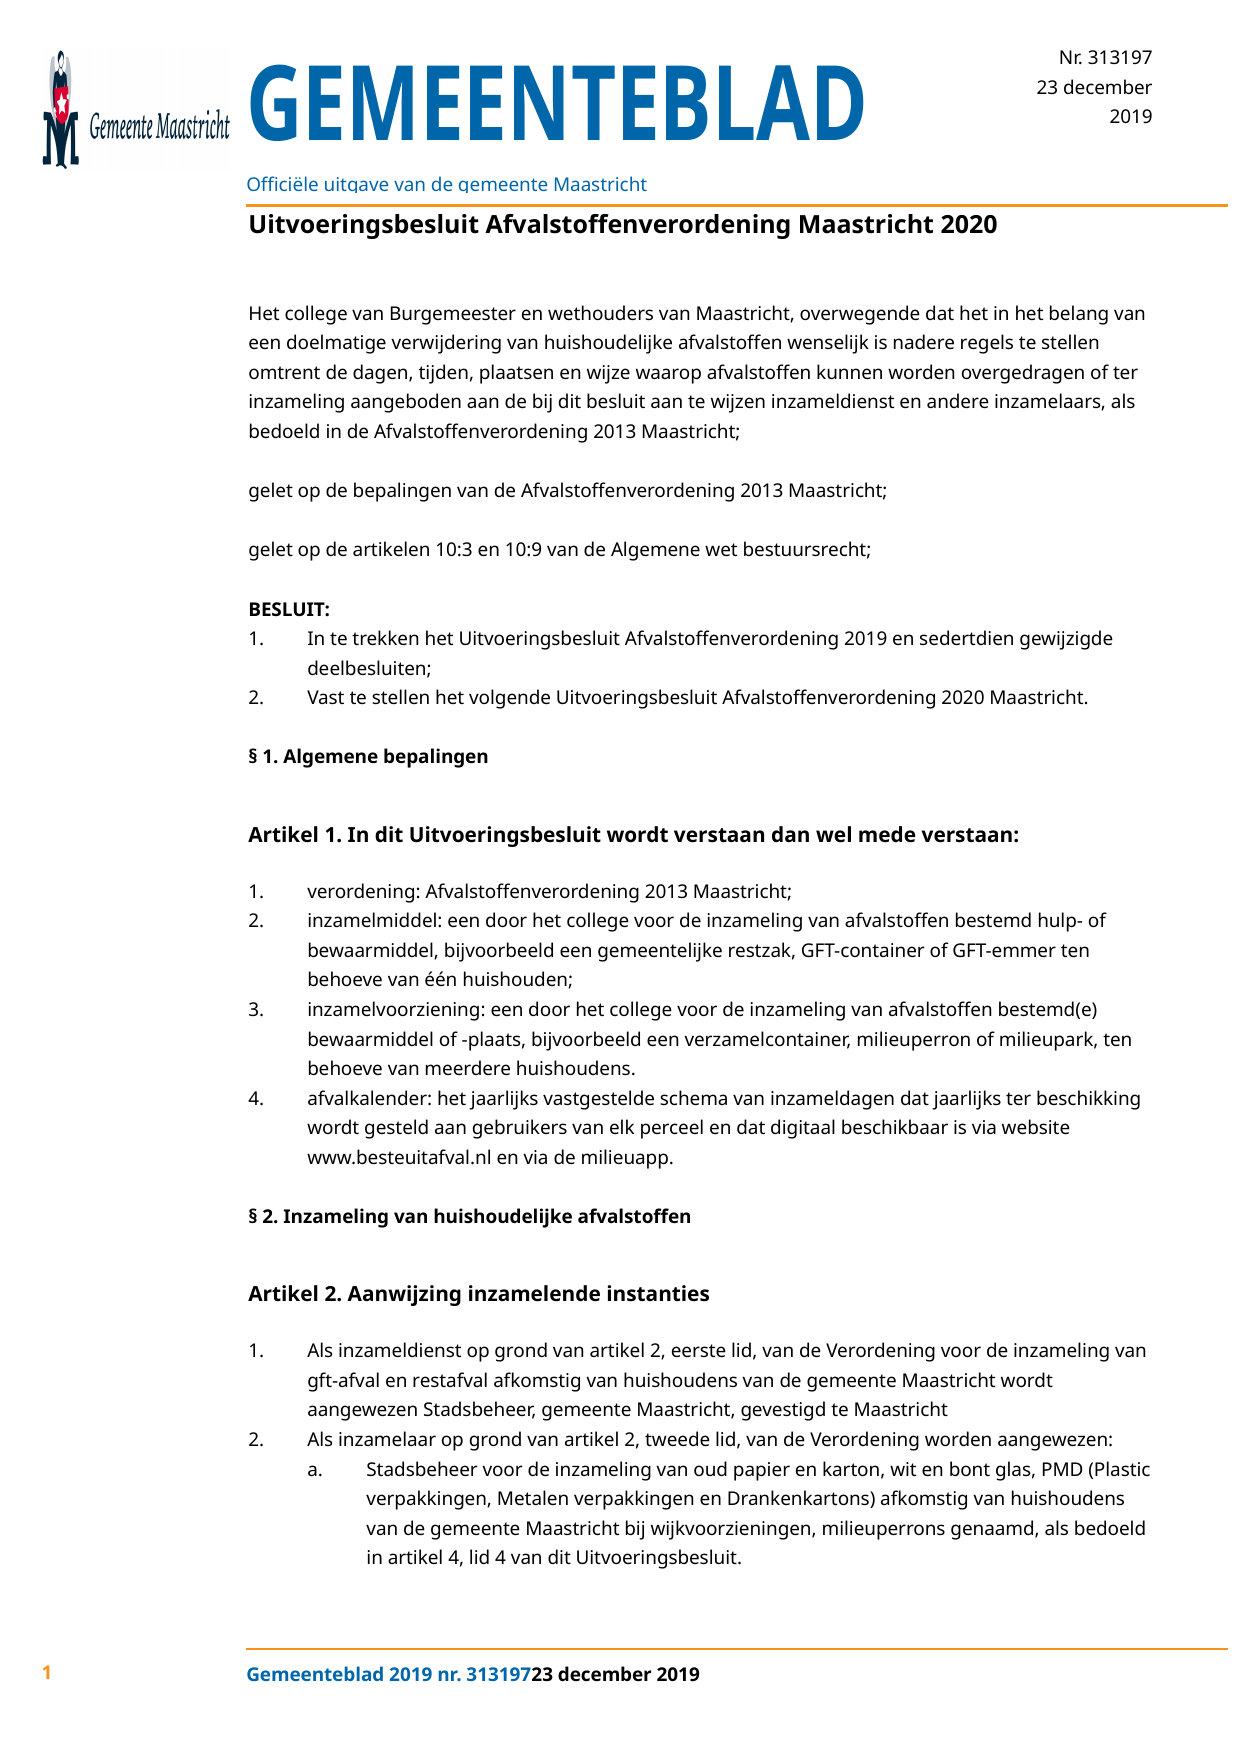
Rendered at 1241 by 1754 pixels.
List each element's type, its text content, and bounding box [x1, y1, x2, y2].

list afvalkalender: het jaarlijks vastgestelde schema van inzameldagen dat jaarlijks ter beschikking wordt gesteld aan gebruikers van elk perceel en dat digitaal beschikbaar is via website www.besteuitafval.nl en via de milieuapp. [248, 1085, 1152, 1170]
text gelet op de artikelen 10:3 en 10:9 van de Algemene wet bestuursrecht; [248, 537, 1152, 562]
list Vast te stellen het volgende Uitvoeringsbesluit Afvalstoffenverordening 2020 Maastricht. [248, 684, 1152, 710]
list In te trekken het Uitvoeringsbesluit Afvalstoffenverordening 2019 en sedertdien gewijzigde deelbesluiten; [248, 625, 1152, 681]
picture [41, 47, 231, 172]
list Als inzamelaar op grond van artikel 2, tweede lid, van de Verordening worden aangewezen: [248, 1426, 1152, 1452]
list inzamelmiddel: een door het college voor de inzameling van afvalstoffen bestemd hulp- of bewaarmiddel, bijvoorbeeld een gemeentelijke restzak, GFT-container of GFT-emmer ten behoeve van één huishouden; [248, 907, 1152, 992]
text Het college van Burgemeester en wethouders van Maastricht, overwegende dat het in het belang van een doelmatige verwijdering van huishoudelijke afvalstoffen wenselijk is nadere regels te stellen omtrent de dagen, tijden, plaatsen en wijze waarop afvalstoffen kunnen worden overgedragen of ter inzameling aangeboden aan de bij dit besluit aan te wijzen inzameldienst en andere inzamelaars, als bedoeld in de Afvalstoffenverordening 2013 Maastricht; [248, 300, 1152, 444]
text gelet op de bepalingen van de Afvalstoffenverordening 2013 Maastricht; [248, 477, 1152, 503]
list verordening: Afvalstoffenverordening 2013 Maastricht; [248, 878, 1152, 903]
list Stadsbeheer voor de inzameling van oud papier en karton, wit en bont glas, PMD (Plastic verpakkingen, Metalen verpakkingen en Drankenkartons) afkomstig van huishoudens van de gemeente Maastricht bij wijkvoorzieningen, milieuperrons genaamd, als bedoeld in artikel 4, lid 4 van dit Uitvoeringsbesluit. [307, 1456, 1152, 1570]
text Uitvoeringsbesluit Afvalstoffenverordening Maastricht 2020 [248, 207, 1152, 241]
text Artikel 2. Aanwijzing inzamelende instanties [248, 1279, 1152, 1308]
text § 1. Algemene bepalingen [248, 744, 1152, 769]
text BESLUIT: [248, 596, 1152, 621]
text Artikel 1. In dit Uitvoeringsbesluit wordt verstaan dan wel mede verstaan: [248, 820, 1152, 848]
list inzamelvoorziening: een door het college voor de inzameling van afvalstoffen bestemd(e) bewaarmiddel of -plaats, bijvoorbeeld een verzamelcontainer, milieuperron of milieupark, ten behoeve van meerdere huishoudens. [248, 996, 1152, 1081]
text § 2. Inzameling van huishoudelijke afvalstoffen [248, 1203, 1152, 1229]
list Als inzameldienst op grond van artikel 2, eerste lid, van de Verordening voor de inzameling van gft-afval en restafval afkomstig van huishoudens van de gemeente Maastricht wordt aangewezen Stadsbeheer, gemeente Maastricht, gevestigd te Maastricht [248, 1337, 1152, 1422]
